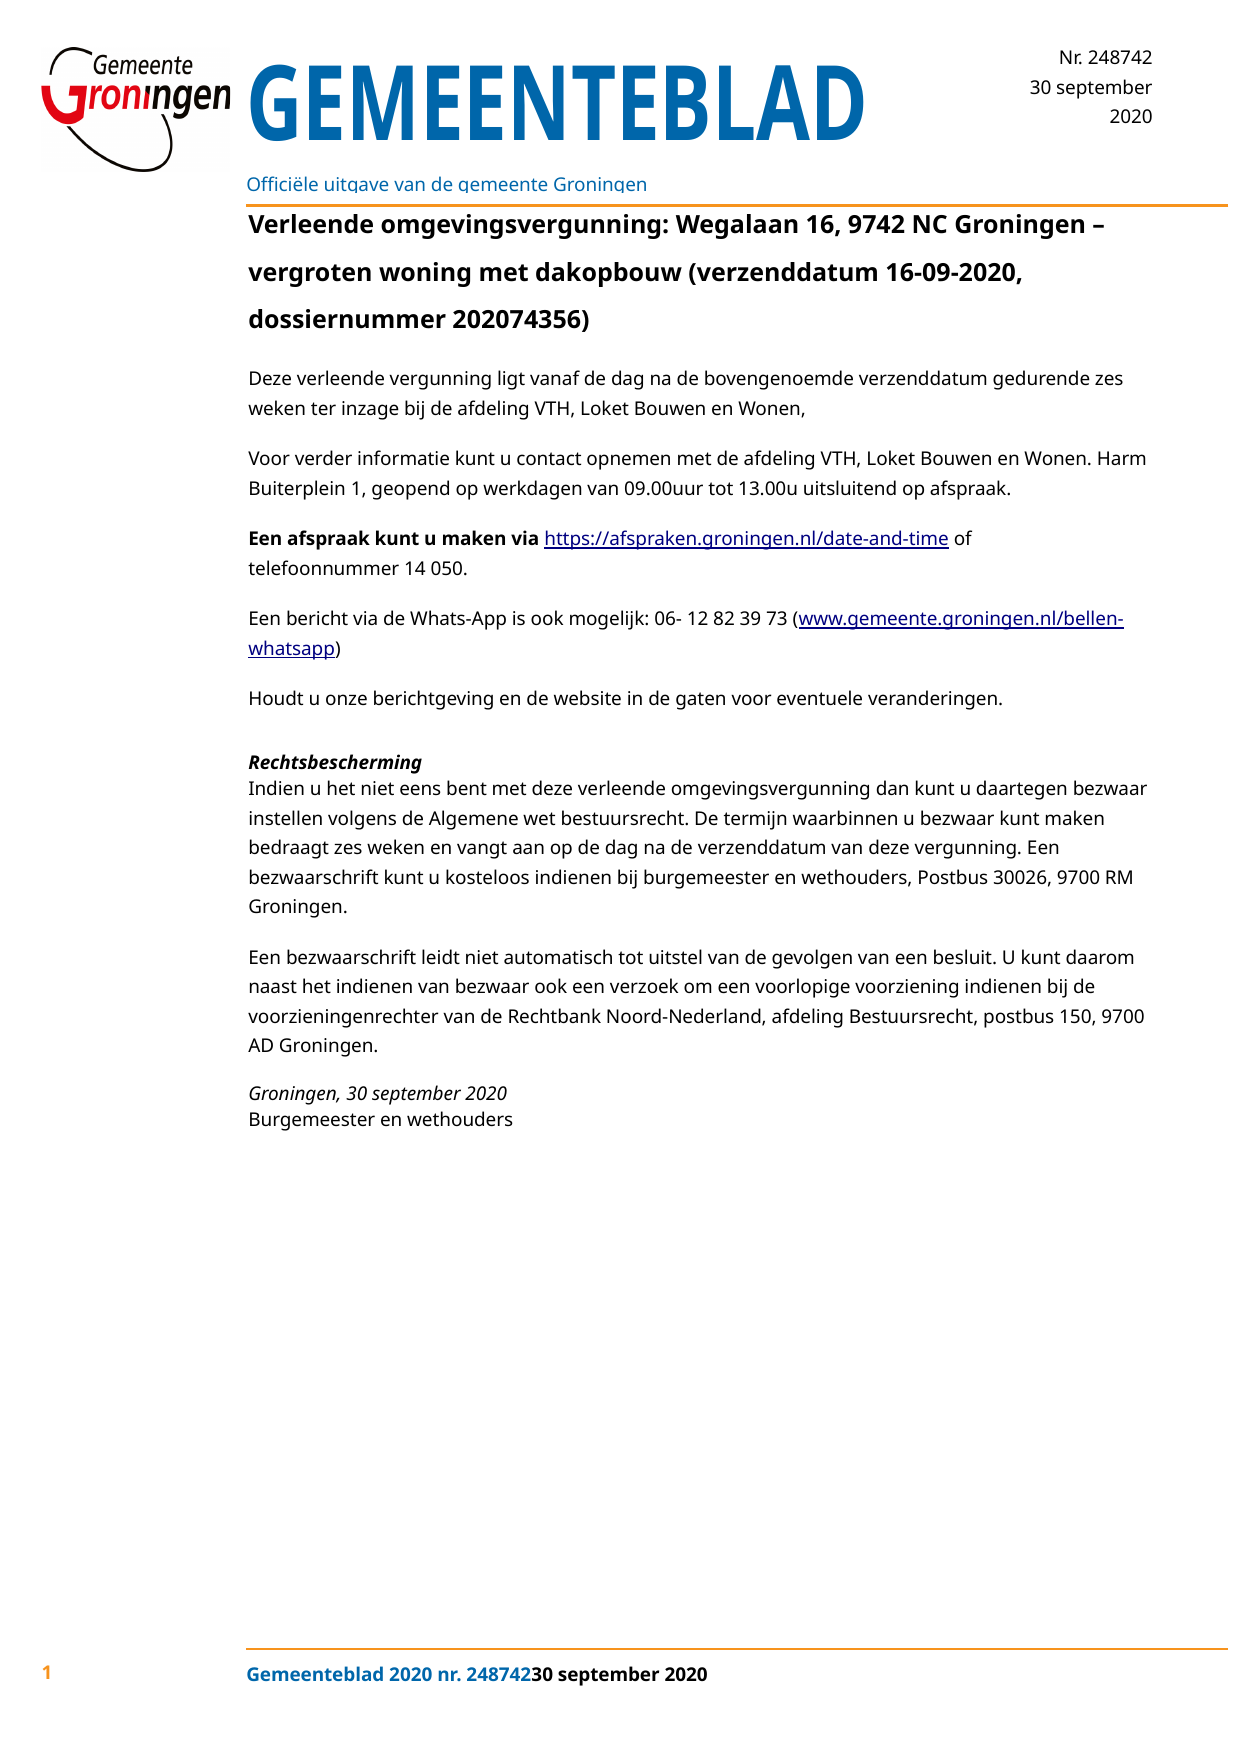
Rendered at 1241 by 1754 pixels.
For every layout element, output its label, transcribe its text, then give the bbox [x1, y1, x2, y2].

text Een bezwaarschrift leidt niet automatisch tot uitstel van de gevolgen van een besluit. U kunt daarom naast het indienen van bezwaar ook een verzoek om een voorlopige voorziening indienen bij de voorzieningenrechter van de Rechtbank Noord-Nederland, afdeling Bestuursrecht, postbus 150, 9700 AD Groningen. [248, 944, 1152, 1058]
text Verleende omgevingsvergunning: Wegalaan 16, 9742 NC Groningen – vergroten woning met dakopbouw (verzenddatum 16-09-2020, dossiernummer 202074356) [248, 207, 1152, 336]
text Groningen, 30 september 2020 [248, 1081, 1152, 1106]
text Rechtsbescherming [248, 749, 1152, 775]
text Burgemeester en wethouders [248, 1106, 1152, 1132]
text Indien u het niet eens bent met deze verleende omgevingsvergunning dan kunt u daartegen bezwaar instellen volgens de Algemene wet bestuursrecht. De termijn waarbinnen u bezwaar kunt maken bedraagt zes weken en vangt aan op de dag na de verzenddatum van deze vergunning. Een bezwaarschrift kunt u kosteloos indienen bij burgemeester en wethouders, Postbus 30026, 9700 RM Groningen. [248, 775, 1152, 919]
text Een bericht via de Whats-App is ook mogelijk: 06- 12 82 39 73 (www.gemeente.groningen.nl/bellen-whatsapp) [248, 606, 1152, 661]
text Voor verder informatie kunt u contact opnemen met de afdeling VTH, Loket Bouwen en Wonen. Harm Buiterplein 1, geopend op werkdagen van 09.00uur tot 13.00u uitsluitend op afspraak. [248, 446, 1152, 501]
text Een afspraak kunt u maken via https://afspraken.groningen.nl/date-and-time of telefoonnummer 14 050. [248, 526, 1152, 581]
text Deze verleende vergunning ligt vanaf de dag na de bovengenoemde verzenddatum gedurende zes weken ter inzage bij de afdeling VTH, Loket Bouwen en Wonen, [248, 366, 1152, 421]
picture [41, 47, 231, 172]
text Houdt u onze berichtgeving en de website in de gaten voor eventuele veranderingen. [248, 686, 1152, 711]
